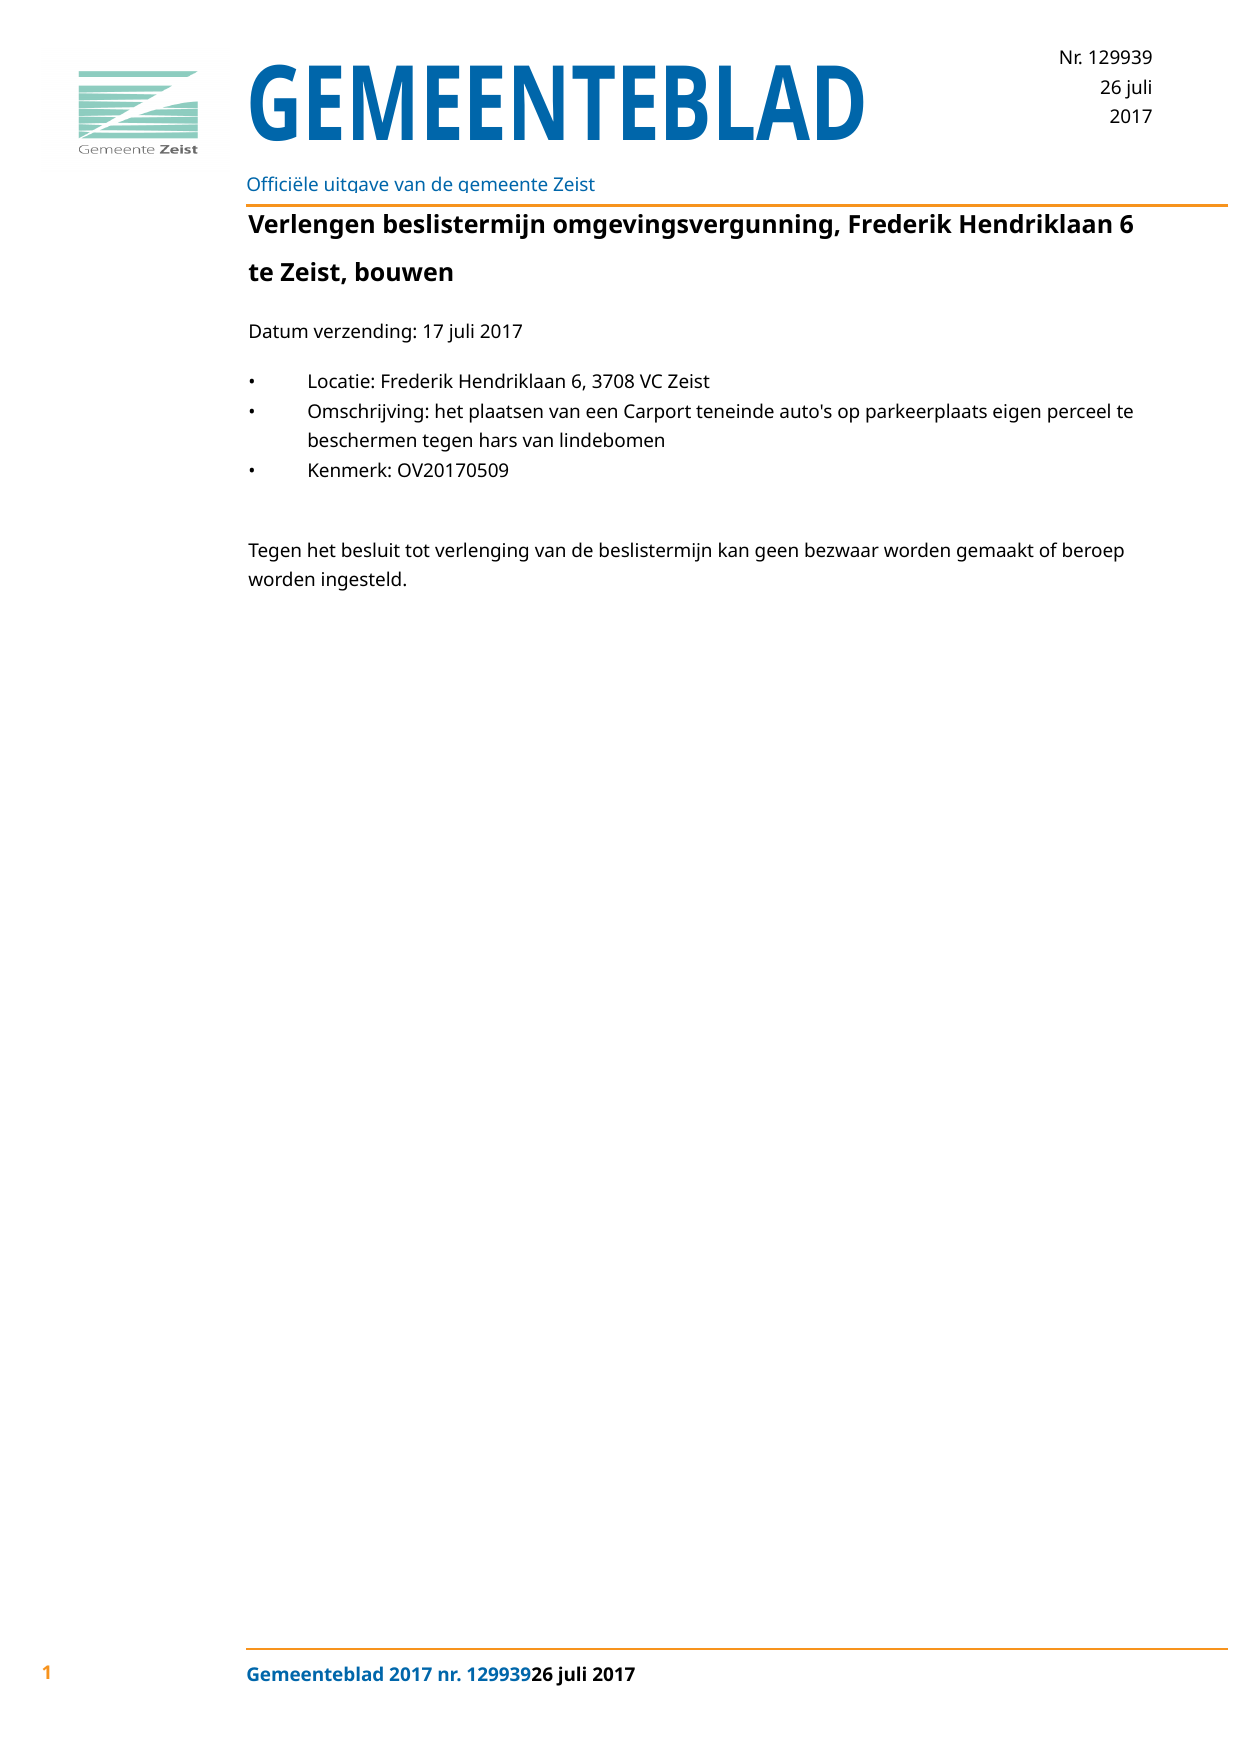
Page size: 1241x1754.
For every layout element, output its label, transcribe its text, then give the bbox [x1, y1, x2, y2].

list Locatie: Frederik Hendriklaan 6, 3708 VC Zeist [248, 368, 1152, 394]
picture [41, 47, 231, 172]
text Tegen het besluit tot verlenging van de beslistermijn kan geen bezwaar worden gemaakt of beroep worden ingesteld. [248, 537, 1152, 592]
text Datum verzending: 17 juli 2017 [248, 318, 1152, 344]
list Kenmerk: OV20170509 [248, 457, 1152, 483]
text Verlengen beslistermijn omgevingsvergunning, Frederik Hendriklaan 6 te Zeist, bouwen [248, 207, 1152, 288]
list Omschrijving: het plaatsen van een Carport teneinde auto's op parkeerplaats eigen perceel te beschermen tegen hars van lindebomen [248, 398, 1152, 453]
